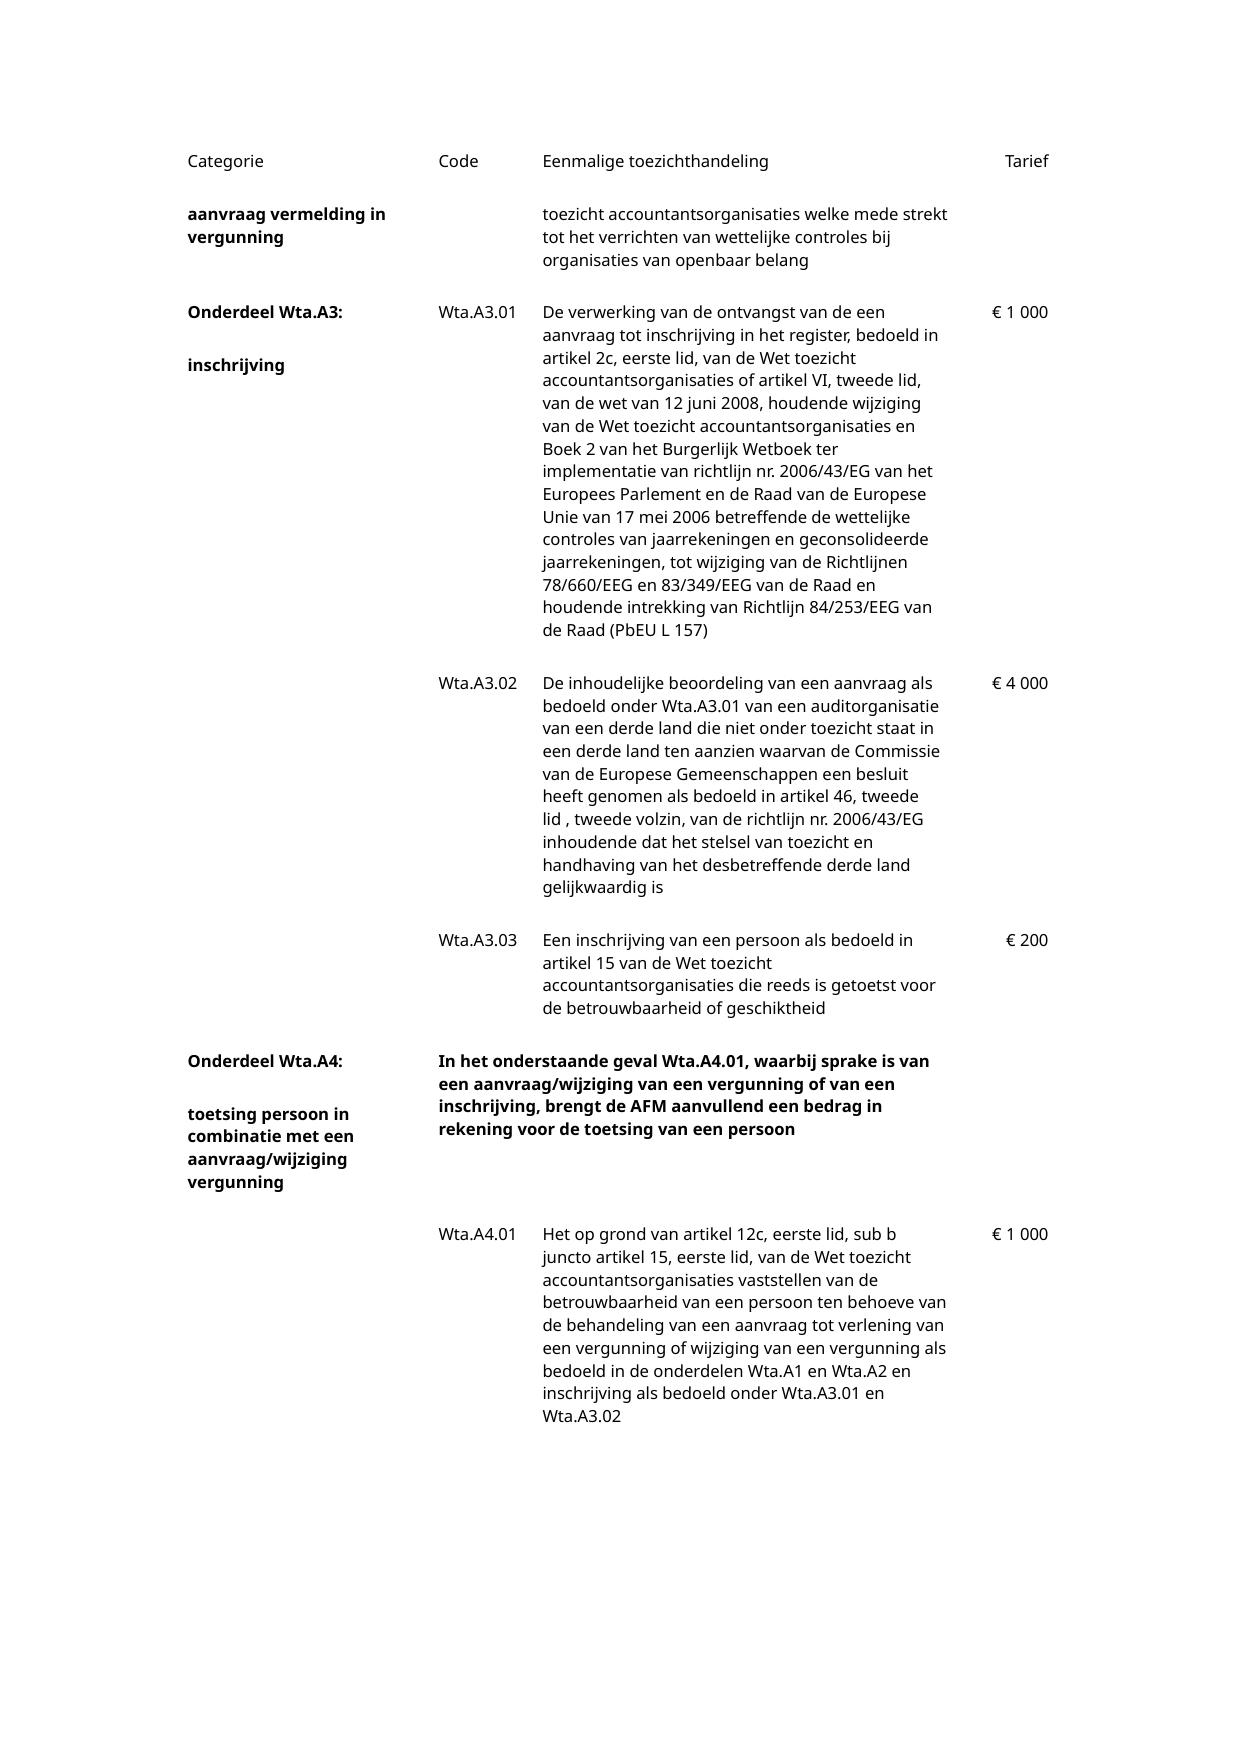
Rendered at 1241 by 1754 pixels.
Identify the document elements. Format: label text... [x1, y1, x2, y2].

table_cell € 4 000 [949, 671, 1053, 928]
table_cell [949, 203, 1053, 301]
table_cell Wta.A3.03 [438, 929, 542, 1049]
table_cell Een inschrijving van een persoon als bedoeld in artikel 15 van de Wet toezicht accountantsorganisaties die reeds is getoetst voor de betrouwbaarheid of geschiktheid [542, 929, 949, 1049]
table_cell toezicht accountantsorganisaties welke mede strekt tot het verrichten van wettelijke controles bij organisaties van openbaar belang [542, 203, 949, 301]
table_cell Onderdeel Wta.A4: toetsing persoon in combinatie met een aanvraag/wijziging vergunning [188, 1049, 438, 1223]
table_cell Onderdeel Wta.A3: inschrijving [188, 301, 438, 671]
table_cell Het op grond van artikel 12c, eerste lid, sub b juncto artikel 15, eerste lid, van de Wet toezicht accountantsorganisaties vaststellen van de betrouwbaarheid van een persoon ten behoeve van de behandeling van een aanvraag tot verlening van een vergunning of wijziging van een vergunning als bedoeld in de onderdelen Wta.A1 en Wta.A2 en inschrijving als bedoeld onder Wta.A3.01 en Wta.A3.02 [542, 1223, 949, 1457]
table_cell De inhoudelijke beoordeling van een aanvraag als bedoeld onder Wta.A3.01 van een auditorganisatie van een derde land die niet onder toezicht staat in een derde land ten aanzien waarvan de Commissie van de Europese Gemeenschappen een besluit heeft genomen als bedoeld in artikel 46, tweede lid , tweede volzin, van de richtlijn nr. 2006/43/EG inhoudende dat het stelsel van toezicht en handhaving van het desbetreffende derde land gelijkwaardig is [542, 671, 949, 928]
table_cell € 200 [949, 929, 1053, 1049]
table_cell € 1 000 [949, 301, 1053, 671]
table_header Tarief [949, 150, 1053, 203]
table_cell aanvraag vermelding in vergunning [188, 203, 438, 301]
table_cell [438, 203, 542, 301]
table_cell [188, 929, 438, 1049]
table_cell [188, 671, 438, 928]
table_cell [188, 1223, 438, 1457]
table_header Code [438, 150, 542, 203]
table_cell Wta.A3.02 [438, 671, 542, 928]
table_cell Wta.A4.01 [438, 1223, 542, 1457]
table_header Eenmalige toezichthandeling [542, 150, 949, 203]
table_cell [949, 1049, 1053, 1223]
table_header Categorie [188, 150, 438, 203]
table_cell € 1 000 [949, 1223, 1053, 1457]
table_cell Wta.A3.01 [438, 301, 542, 671]
table_cell In het onderstaande geval Wta.A4.01, waarbij sprake is van een aanvraag/wijziging van een vergunning of van een inschrijving, brengt de AFM aanvullend een bedrag in rekening voor de toetsing van een persoon [438, 1049, 949, 1223]
table_cell De verwerking van de ontvangst van de een aanvraag tot inschrijving in het register, bedoeld in artikel 2c, eerste lid, van de Wet toezicht accountantsorganisaties of artikel VI, tweede lid, van de wet van 12 juni 2008, houdende wijziging van de Wet toezicht accountantsorganisaties en Boek 2 van het Burgerlijk Wetboek ter implementatie van richtlijn nr. 2006/43/EG van het Europees Parlement en de Raad van de Europese Unie van 17 mei 2006 betreffende de wettelijke controles van jaarrekeningen en geconsolideerde jaarrekeningen, tot wijziging van de Richtlijnen 78/660/EEG en 83/349/EEG van de Raad en houdende intrekking van Richtlijn 84/253/EEG van de Raad (PbEU L 157) [542, 301, 949, 671]
